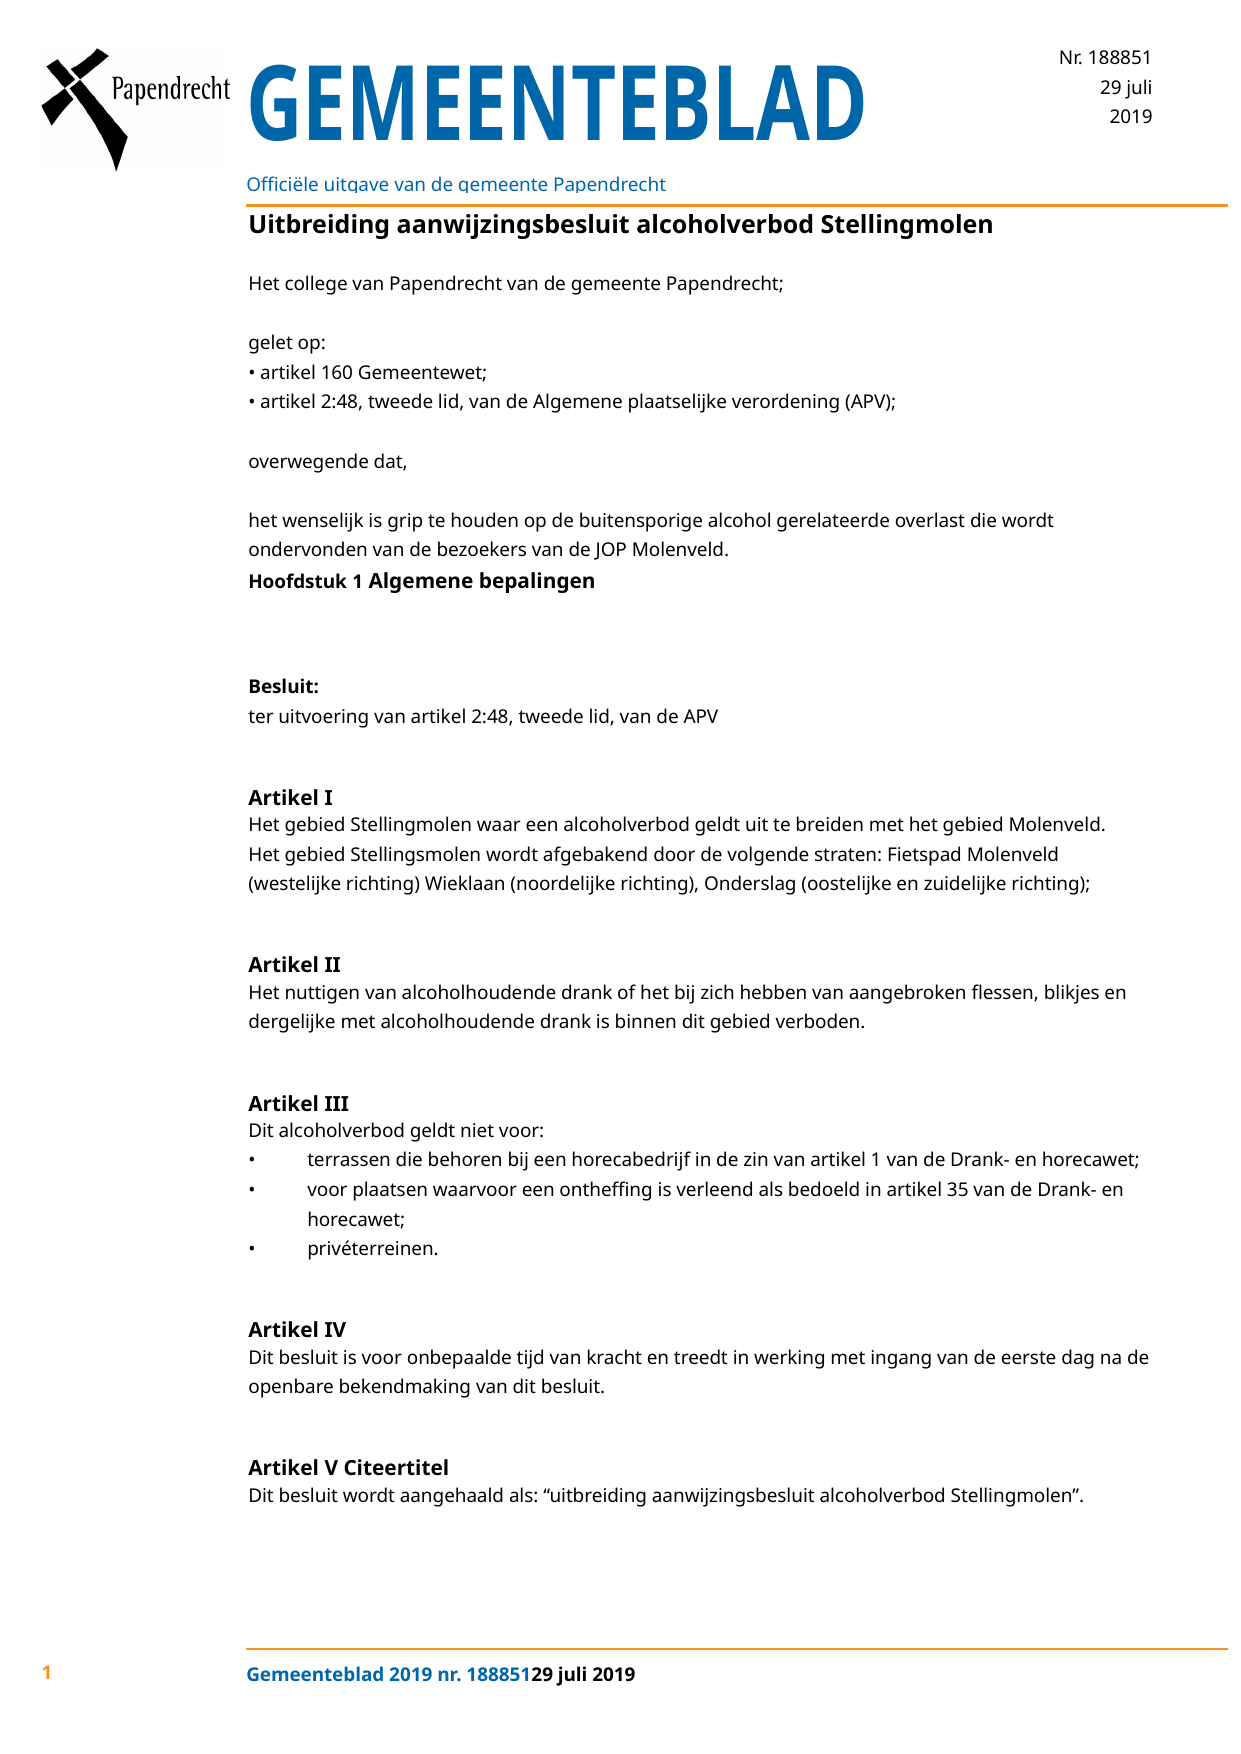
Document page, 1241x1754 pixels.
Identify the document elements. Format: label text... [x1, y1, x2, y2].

picture [41, 47, 231, 172]
text gelet op: [248, 329, 1152, 355]
text • artikel 160 Gemeentewet; [248, 359, 1152, 385]
text Het gebied Stellingmolen waar een alcoholverbod geldt uit te breiden met het gebied Molenveld. [248, 811, 1152, 837]
text Besluit: [248, 673, 1152, 699]
list privéterreinen. [248, 1235, 1152, 1261]
text Artikel I [248, 783, 1152, 811]
list voor plaatsen waarvoor een ontheffing is verleend als bedoeld in artikel 35 van de Drank- en horecawet; [248, 1176, 1152, 1232]
text Het college van Papendrecht van de gemeente Papendrecht; [248, 270, 1152, 296]
text Dit besluit wordt aangehaald als: “uitbreiding aanwijzingsbesluit alcoholverbod Stellingmolen”. [248, 1482, 1152, 1508]
text ter uitvoering van artikel 2:48, tweede lid, van de APV [248, 703, 1152, 729]
text Artikel IV [248, 1315, 1152, 1344]
text Hoofdstuk 1 Algemene bepalingen [248, 566, 1152, 594]
text overwegende dat, [248, 448, 1152, 473]
text Artikel V Citeertitel [248, 1453, 1152, 1482]
text het wenselijk is grip te houden op de buitensporige alcohol gerelateerde overlast die wordt ondervonden van de bezoekers van de JOP Molenveld. [248, 507, 1152, 562]
text Artikel III [248, 1089, 1152, 1117]
text Het gebied Stellingsmolen wordt afgebakend door de volgende straten: Fietspad Molenveld (westelijke richting) Wieklaan (noordelijke richting), Onderslag (oostelijke en zuidelijke richting); [248, 841, 1152, 896]
list terrassen die behoren bij een horecabedrijf in de zin van artikel 1 van de Drank- en horecawet; [248, 1147, 1152, 1172]
text Dit alcoholverbod geldt niet voor: [248, 1117, 1152, 1143]
text Artikel II [248, 951, 1152, 979]
text Het nuttigen van alcoholhoudende drank of het bij zich hebben van aangebroken flessen, blikjes en dergelijke met alcoholhoudende drank is binnen dit gebied verboden. [248, 979, 1152, 1034]
text Dit besluit is voor onbepaalde tijd van kracht en treedt in werking met ingang van de eerste dag na de openbare bekendmaking van dit besluit. [248, 1344, 1152, 1399]
text Uitbreiding aanwijzingsbesluit alcoholverbod Stellingmolen [248, 207, 1152, 241]
text • artikel 2:48, tweede lid, van de Algemene plaatselijke verordening (APV); [248, 389, 1152, 414]
